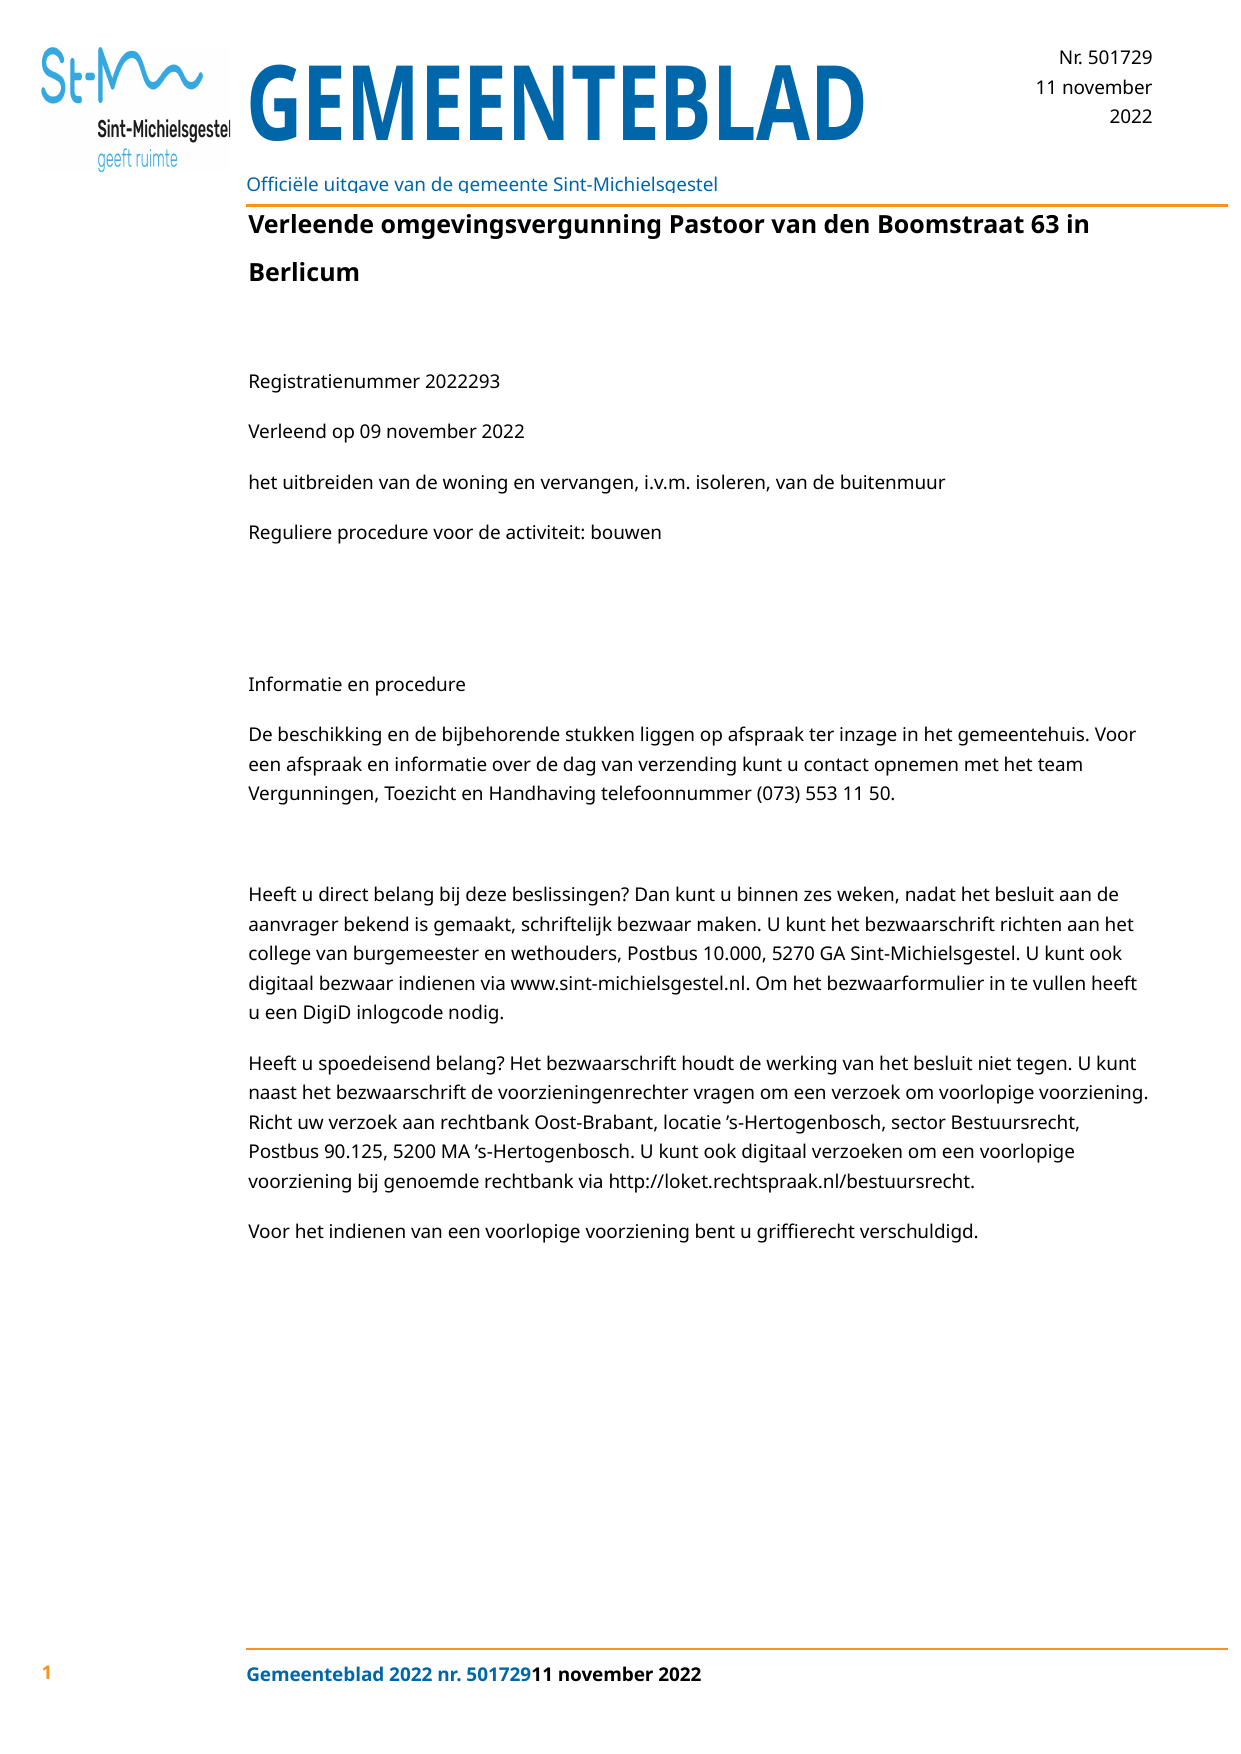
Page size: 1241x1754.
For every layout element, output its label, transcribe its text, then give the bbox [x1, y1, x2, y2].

text het uitbreiden van de woning en vervangen, i.v.m. isoleren, van de buitenmuur [248, 469, 1152, 495]
text Verleend op 09 november 2022 [248, 419, 1152, 444]
text Heeft u direct belang bij deze beslissingen? Dan kunt u binnen zes weken, nadat het besluit aan de aanvrager bekend is gemaakt, schriftelijk bezwaar maken. U kunt het bezwaarschrift richten aan het college van burgemeester en wethouders, Postbus 10.000, 5270 GA Sint-Michielsgestel. U kunt ook digitaal bezwaar indienen via www.sint-michielsgestel.nl. Om het bezwaarformulier in te vullen heeft u een DigiD inlogcode nodig. [248, 881, 1152, 1025]
text Voor het indienen van een voorlopige voorziening bent u griffierecht verschuldigd. [248, 1219, 1152, 1244]
text Informatie en procedure [248, 671, 1152, 697]
text Verleende omgevingsvergunning Pastoor van den Boomstraat 63 in Berlicum [248, 207, 1152, 288]
text Registratienummer 2022293 [248, 368, 1152, 394]
picture [41, 47, 231, 172]
text Heeft u spoedeisend belang? Het bezwaarschrift houdt de werking van het besluit niet tegen. U kunt naast het bezwaarschrift de voorzieningenrechter vragen om een verzoek om voorlopige voorziening. Richt uw verzoek aan rechtbank Oost-Brabant, locatie ’s-Hertogenbosch, sector Bestuursrecht, Postbus 90.125, 5200 MA ’s-Hertogenbosch. U kunt ook digitaal verzoeken om een voorlopige voorziening bij genoemde rechtbank via http://loket.rechtspraak.nl/bestuursrecht. [248, 1050, 1152, 1194]
text De beschikking en de bijbehorende stukken liggen op afspraak ter inzage in het gemeentehuis. Voor een afspraak en informatie over de dag van verzending kunt u contact opnemen met het team Vergunningen, Toezicht en Handhaving telefoonnummer (073) 553 11 50. [248, 721, 1152, 806]
text Reguliere procedure voor de activiteit: bouwen [248, 519, 1152, 545]
